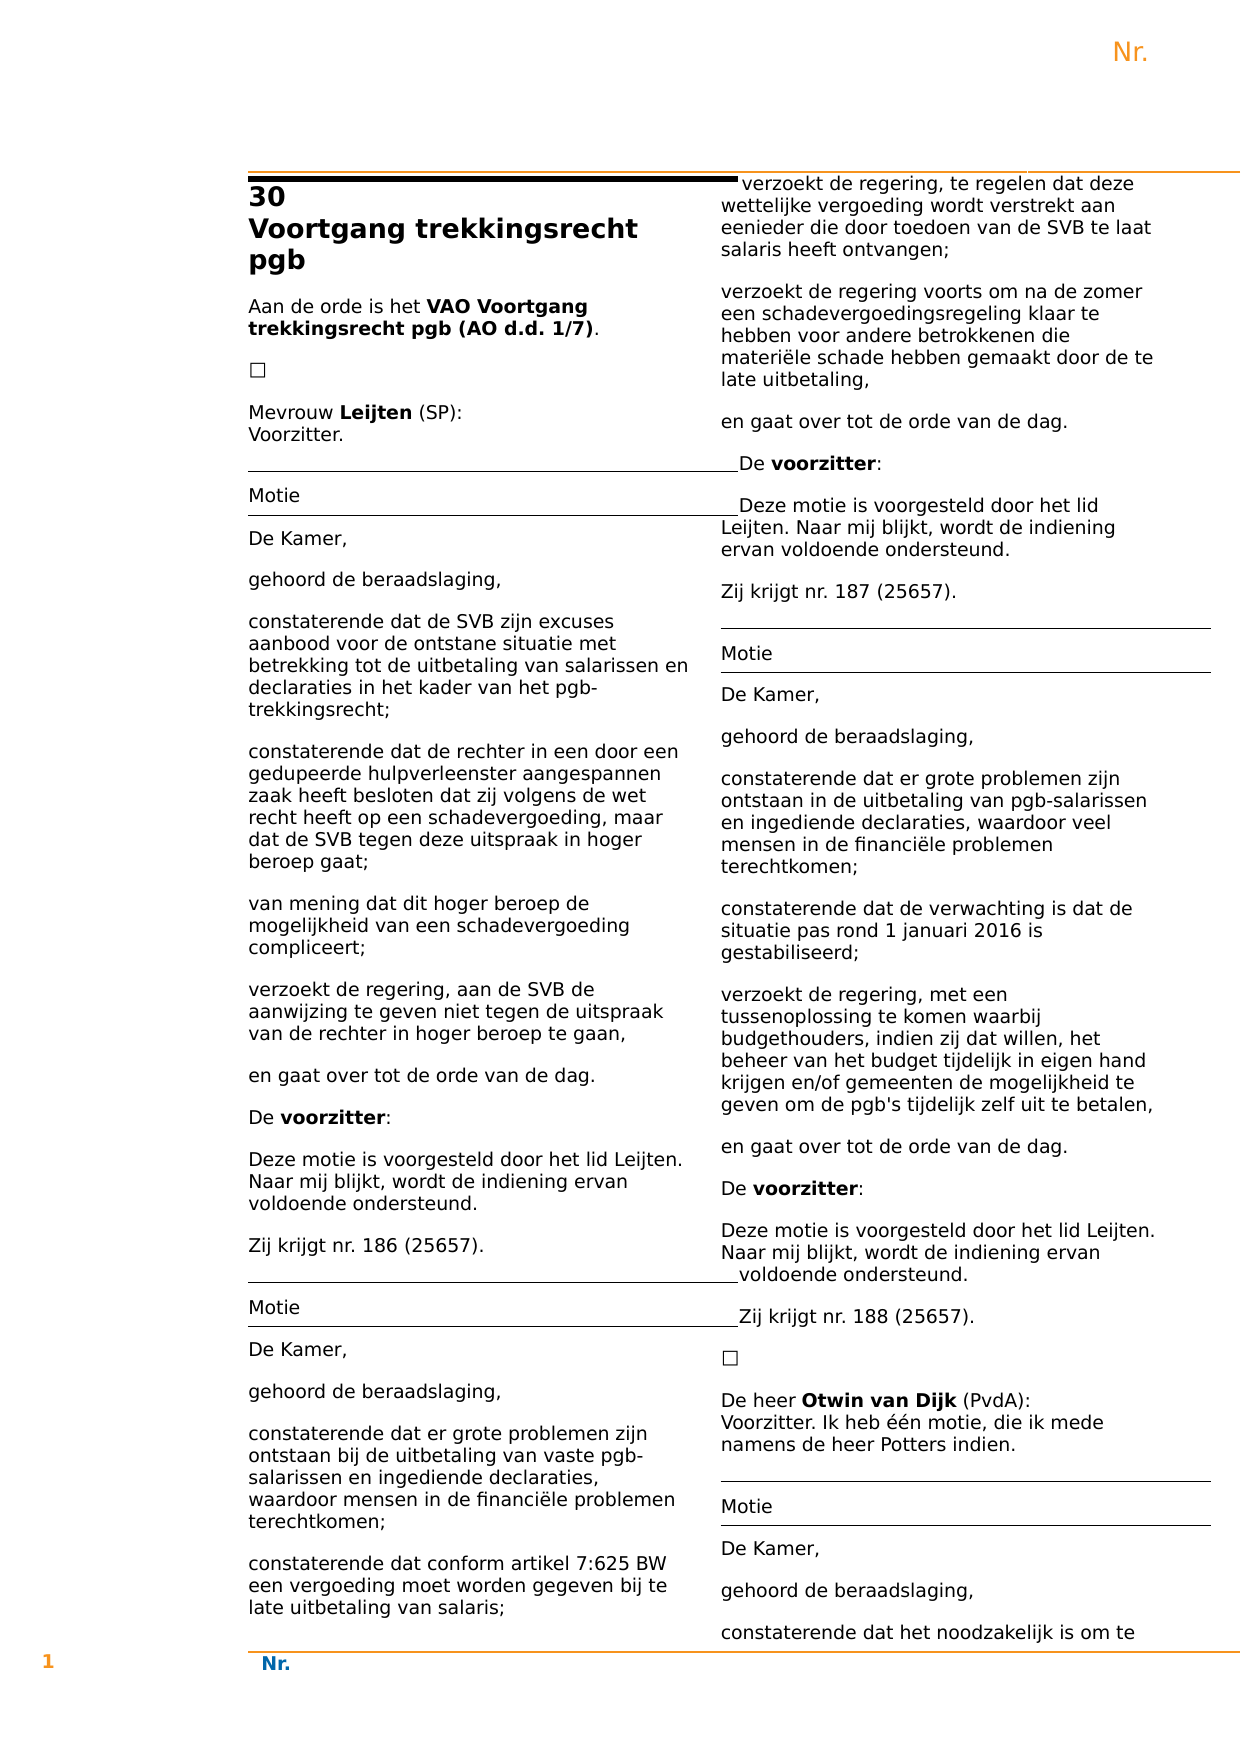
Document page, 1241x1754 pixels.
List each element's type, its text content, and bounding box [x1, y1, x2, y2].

text Deze motie is voorgesteld door het lid Leijten. Naar mij blijkt, wordt de indiening ervan voldoende ondersteund. [721, 1220, 1163, 1286]
text constaterende dat er grote problemen zijn ontstaan in de uitbetaling van pgb-salarissen en ingediende declaraties, waardoor veel mensen in de financiële problemen terechtkomen; [721, 768, 1163, 878]
text en gaat over tot de orde van de dag. [248, 1065, 691, 1087]
text constaterende dat de SVB zijn excuses aanbood voor de ontstane situatie met betrekking tot de uitbetaling van salarissen en declaraties in het kader van het pgb-trekkingsrecht; [248, 611, 691, 721]
text gehoord de beraadslaging, [721, 1580, 1163, 1602]
text De heer Otwin van Dijk (PvdA): [721, 1390, 1163, 1412]
text constaterende dat het noodzakelijk is om te [721, 1622, 1163, 1644]
text De voorzitter: [721, 453, 1163, 474]
text constaterende dat de rechter in een door een gedupeerde hulpverleenster aangespannen zaak heeft besloten dat zij volgens de wet recht heeft op een schadevergoeding, maar dat de SVB tegen deze uitspraak in hoger beroep gaat; [248, 741, 691, 873]
text constaterende dat er grote problemen zijn ontstaan bij de uitbetaling van vaste pgb-salarissen en ingediende declaraties, waardoor mensen in de financiële problemen terechtkomen; [248, 1423, 691, 1533]
text van mening dat dit hoger beroep de mogelijkheid van een schadevergoeding compliceert; [248, 893, 691, 959]
text De Kamer, [721, 1538, 1163, 1560]
text verzoekt de regering, met een tussenoplossing te komen waarbij budgethouders, indien zij dat willen, het beheer van het budget tijdelijk in eigen hand krijgen en/of gemeenten de mogelijkheid te geven om de pgb's tijdelijk zelf uit te betalen, [721, 984, 1163, 1116]
text Zij krijgt nr. 188 (25657). [721, 1306, 1163, 1328]
text gehoord de beraadslaging, [248, 1381, 691, 1403]
text Motie [721, 1496, 1163, 1518]
text verzoekt de regering voorts om na de zomer een schadevergoedingsregeling klaar te hebben voor andere betrokkenen die materiële schade hebben gemaakt door de te late uitbetaling, [721, 281, 1163, 391]
text Deze motie is voorgesteld door het lid Leijten. Naar mij blijkt, wordt de indiening ervan voldoende ondersteund. [721, 494, 1163, 561]
text Aan de orde is het VAO Voortgang trekkingsrecht pgb (AO d.d. 1/7). [248, 296, 691, 339]
text De voorzitter: [248, 1107, 691, 1129]
text Voorzitter. Ik heb één motie, die ik mede namens de heer Potters indien. [721, 1412, 1163, 1456]
text constaterende dat conform artikel 7:625 BW een vergoeding moet worden gegeven bij te late uitbetaling van salaris; [248, 1553, 691, 1618]
title 30 Voortgang trekkingsrecht pgb [248, 182, 691, 276]
text De Kamer, [248, 527, 691, 549]
text gehoord de beraadslaging, [248, 569, 691, 591]
text Mevrouw Leijten (SP): [248, 402, 691, 423]
text verzoekt de regering, aan de SVB de aanwijzing te geven niet tegen de uitspraak van de rechter in hoger beroep te gaan, [248, 979, 691, 1045]
text verzoekt de regering, te regelen dat deze wettelijke vergoeding wordt verstrekt aan eenieder die door toedoen van de SVB te laat salaris heeft ontvangen; [721, 173, 1163, 261]
text Zij krijgt nr. 186 (25657). [248, 1235, 691, 1257]
text De voorzitter: [721, 1178, 1163, 1200]
text ⬜ [248, 359, 691, 382]
text en gaat over tot de orde van de dag. [721, 411, 1163, 433]
text Deze motie is voorgesteld door het lid Leijten. Naar mij blijkt, wordt de indiening ervan voldoende ondersteund. [248, 1149, 691, 1215]
text Zij krijgt nr. 187 (25657). [721, 581, 1163, 602]
text Motie [248, 485, 691, 507]
text De Kamer, [721, 684, 1163, 706]
text ⬜ [721, 1348, 1163, 1370]
text gehoord de beraadslaging, [721, 726, 1163, 748]
text constaterende dat de verwachting is dat de situatie pas rond 1 januari 2016 is gestabiliseerd; [721, 898, 1163, 964]
text en gaat over tot de orde van de dag. [721, 1136, 1163, 1158]
text Voorzitter. [248, 423, 691, 446]
text Motie [721, 642, 1163, 664]
text Motie [248, 1297, 691, 1319]
text De Kamer, [248, 1339, 691, 1361]
